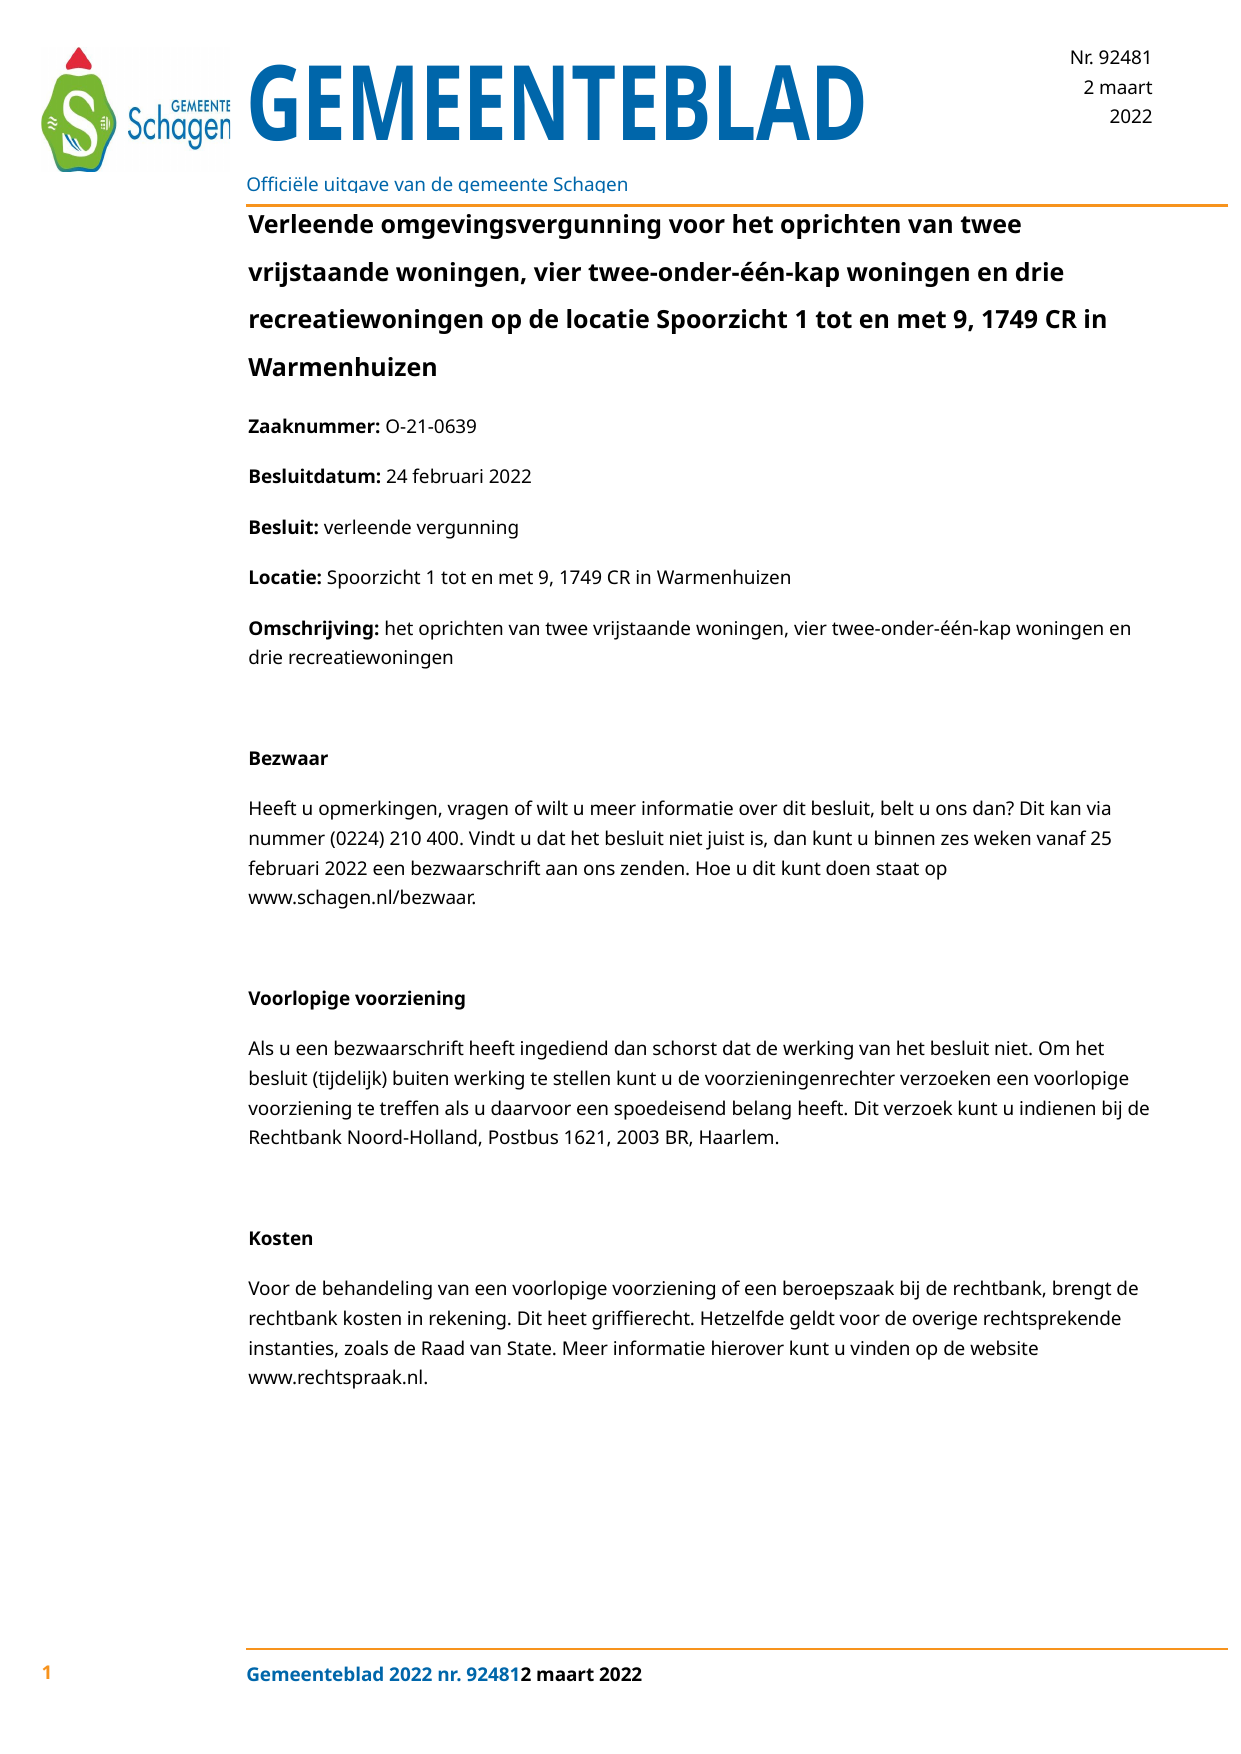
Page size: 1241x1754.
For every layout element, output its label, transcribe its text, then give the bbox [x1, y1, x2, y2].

text Voorlopige voorziening [248, 985, 1152, 1011]
text Heeft u opmerkingen, vragen of wilt u meer informatie over dit besluit, belt u ons dan? Dit kan via nummer (0224) 210 400. Vindt u dat het besluit niet juist is, dan kunt u binnen zes weken vanaf 25 februari 2022 een bezwaarschrift aan ons zenden. Hoe u dit kunt doen staat op www.schagen.nl/bezwaar. [248, 796, 1152, 910]
text Verleende omgevingsvergunning voor het oprichten van twee vrijstaande woningen, vier twee-onder-één-kap woningen en drie recreatiewoningen op de locatie Spoorzicht 1 tot en met 9, 1749 CR in Warmenhuizen [248, 207, 1152, 384]
text Locatie: Spoorzicht 1 tot en met 9, 1749 CR in Warmenhuizen [248, 564, 1152, 590]
text Bezwaar [248, 745, 1152, 771]
text Besluitdatum: 24 februari 2022 [248, 463, 1152, 489]
text Voor de behandeling van een voorlopige voorziening of een beroepszaak bij de rechtbank, brengt de rechtbank kosten in rekening. Dit heet griffierecht. Hetzelfde geldt voor de overige rechtsprekende instanties, zoals de Raad van State. Meer informatie hierover kunt u vinden op de website www.rechtspraak.nl. [248, 1276, 1152, 1390]
text Omschrijving: het oprichten van twee vrijstaande woningen, vier twee-onder-één-kap woningen en drie recreatiewoningen [248, 615, 1152, 670]
text Besluit: verleende vergunning [248, 514, 1152, 540]
text Zaaknummer: O-21-0639 [248, 413, 1152, 439]
text Als u een bezwaarschrift heeft ingediend dan schorst dat de werking van het besluit niet. Om het besluit (tijdelijk) buiten werking te stellen kunt u de voorzieningenrechter verzoeken een voorlopige voorziening te treffen als u daarvoor een spoedeisend belang heeft. Dit verzoek kunt u indienen bij de Rechtbank Noord-Holland, Postbus 1621, 2003 BR, Haarlem. [248, 1036, 1152, 1150]
picture [41, 47, 231, 172]
text Kosten [248, 1225, 1152, 1251]
